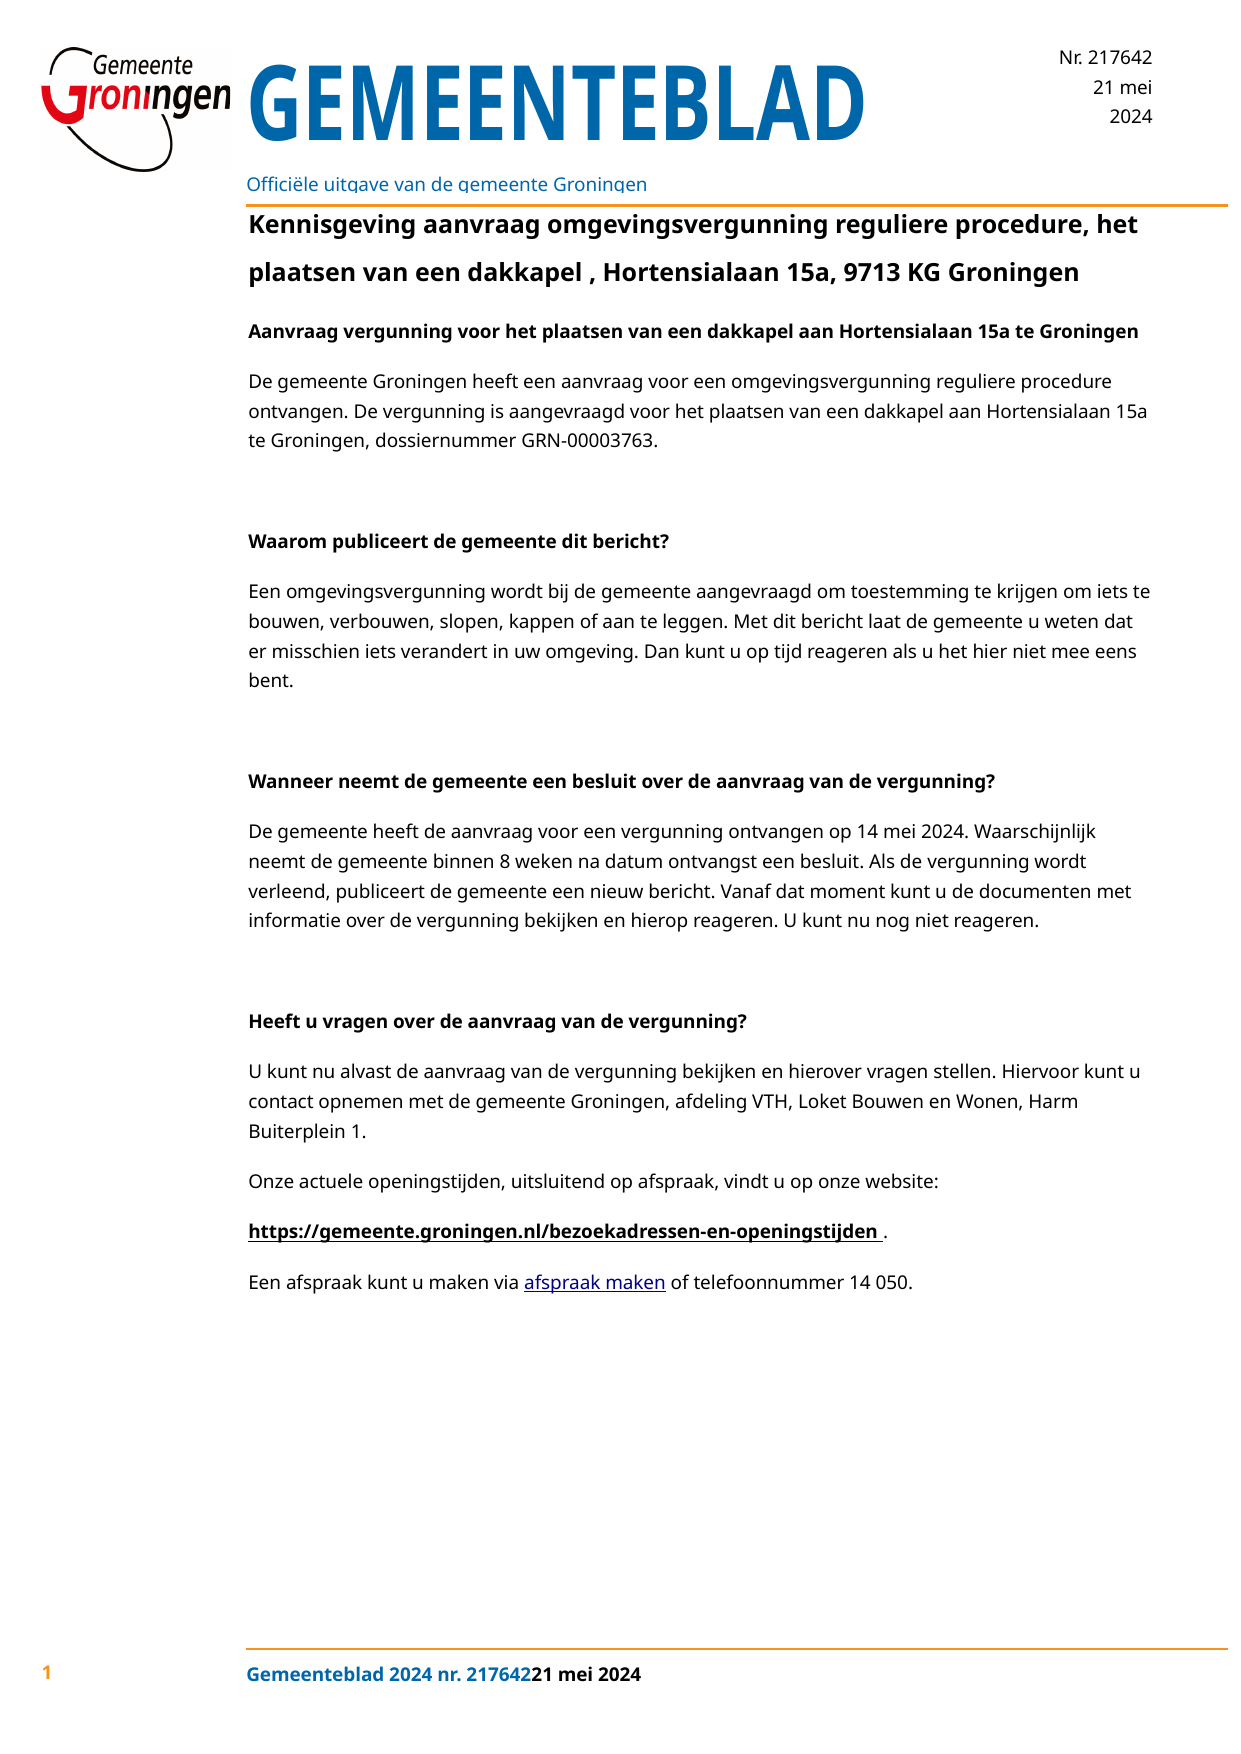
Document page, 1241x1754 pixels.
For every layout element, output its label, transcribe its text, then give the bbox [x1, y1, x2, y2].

text Een omgevingsvergunning wordt bij de gemeente aangevraagd om toestemming te krijgen om iets te bouwen, verbouwen, slopen, kappen of aan te leggen. Met dit bericht laat de gemeente u weten dat er misschien iets verandert in uw omgeving. Dan kunt u op tijd reageren als u het hier niet mee eens bent. [248, 579, 1152, 693]
text De gemeente Groningen heeft een aanvraag voor een omgevingsvergunning reguliere procedure ontvangen. De vergunning is aangevraagd voor het plaatsen van een dakkapel aan Hortensialaan 15a te Groningen, dossiernummer GRN-00003763. [248, 368, 1152, 453]
text https://gemeente.groningen.nl/bezoekadressen-en-openingstijden . [248, 1219, 1152, 1244]
text De gemeente heeft de aanvraag voor een vergunning ontvangen op 14 mei 2024. Waarschijnlijk neemt de gemeente binnen 8 weken na datum ontvangst een besluit. Als de vergunning wordt verleend, publiceert de gemeente een nieuw bericht. Vanaf dat moment kunt u de documenten met informatie over de vergunning bekijken en hierop reageren. U kunt nu nog niet reageren. [248, 819, 1152, 933]
text U kunt nu alvast de aanvraag van de vergunning bekijken en hierover vragen stellen. Hiervoor kunt u contact opnemen met de gemeente Groningen, afdeling VTH, Loket Bouwen en Wonen, Harm Buiterplein 1. [248, 1059, 1152, 1144]
text Aanvraag vergunning voor het plaatsen van een dakkapel aan Hortensialaan 15a te Groningen [248, 318, 1152, 344]
text Wanneer neemt de gemeente een besluit over de aanvraag van de vergunning? [248, 768, 1152, 794]
text Onze actuele openingstijden, uitsluitend op afspraak, vindt u op onze website: [248, 1168, 1152, 1194]
text Kennisgeving aanvraag omgevingsvergunning reguliere procedure, het plaatsen van een dakkapel , Hortensialaan 15a, 9713 KG Groningen [248, 207, 1152, 288]
picture [41, 47, 231, 172]
text Heeft u vragen over de aanvraag van de vergunning? [248, 1008, 1152, 1034]
text Een afspraak kunt u maken via afspraak maken of telefoonnummer 14 050. [248, 1269, 1152, 1295]
text Waarom publiceert de gemeente dit bericht? [248, 528, 1152, 554]
